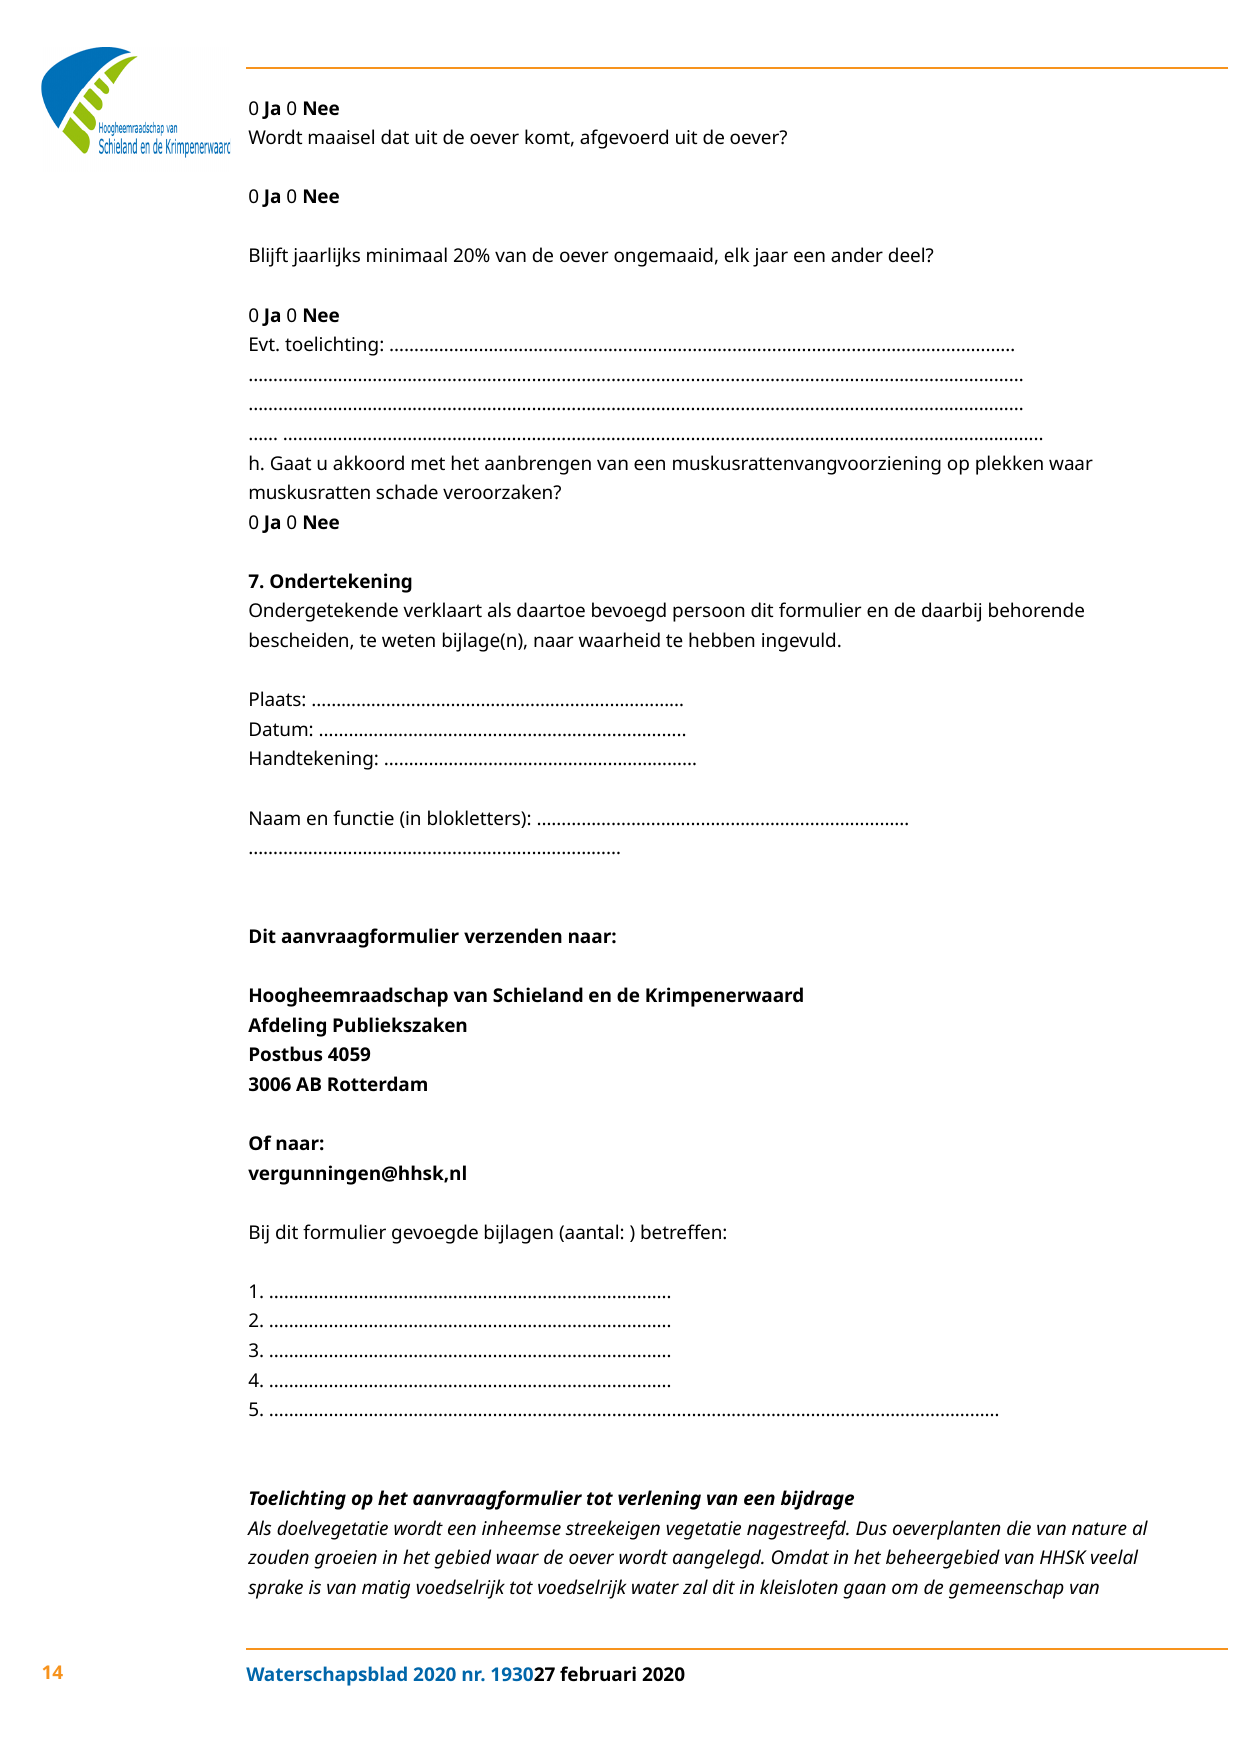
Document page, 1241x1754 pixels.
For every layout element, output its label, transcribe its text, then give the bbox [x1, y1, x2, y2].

text Postbus 4059 [248, 1041, 1152, 1067]
text Toelichting op het aanvraagformulier tot verlening van een bijdrage [248, 1485, 1152, 1511]
text 0 Ja 0 Nee [248, 302, 1152, 328]
text Blijft jaarlijks minimaal 20% van de oever ongemaaid, elk jaar een ander deel? [248, 243, 1152, 268]
text 0 Ja 0 Nee [248, 509, 1152, 535]
picture [41, 47, 231, 172]
text 4. ……………………………………………………………………… [248, 1367, 1152, 1393]
text h. Gaat u akkoord met het aanbrengen van een muskusrattenvangvoorziening op plekken waar muskusratten schade veroorzaken? [248, 450, 1152, 505]
text Datum: ……………………………………………………………….. [248, 716, 1152, 742]
text 0 Ja 0 Nee [248, 183, 1152, 209]
text 7. Ondertekening [248, 568, 1152, 594]
text Als doelvegetatie wordt een inheemse streekeigen vegetatie nagestreefd. Dus oeverplanten die van nature al zouden groeien in het gebied waar de oever wordt aangelegd. Omdat in het beheergebied van HHSK veelal sprake is van matig voedselrijk tot voedselrijk water zal dit in kleisloten gaan om de gemeenschap van [248, 1515, 1152, 1600]
text ………………………………………………………………………………………………………………………………………… [248, 361, 1152, 387]
text 1. ……………………………………………………………………… [248, 1278, 1152, 1304]
text 3006 AB Rotterdam [248, 1071, 1152, 1097]
text Evt. toelichting: ……………………………………………………………………………………………………………… [248, 331, 1152, 357]
text …… ………………………………………………………………………………………………………………………………….….. [248, 420, 1152, 446]
text 3. ……………………………………………………………………… [248, 1337, 1152, 1363]
text 5. ………………………………………………………………………………………………………………………………… [248, 1396, 1152, 1422]
text vergunningen@hhsk,nl [248, 1160, 1152, 1186]
text Handtekening: ……………………………………………………… [248, 746, 1152, 771]
text Ondergetekende verklaart als daartoe bevoegd persoon dit formulier en de daarbij behorende bescheiden, te weten bijlage(n), naar waarheid te hebben ingevuld. [248, 598, 1152, 653]
text Afdeling Publiekszaken [248, 1012, 1152, 1038]
text 0 Ja 0 Nee [248, 95, 1152, 121]
text ………………………………………………………………………………………………………………………………………… [248, 391, 1152, 416]
text ………………………………………………………………… [248, 834, 1152, 860]
text Hoogheemraadschap van Schieland en de Krimpenerwaard [248, 982, 1152, 1008]
text Bij dit formulier gevoegde bijlagen (aantal: ) betreffen: [248, 1219, 1152, 1245]
text Of naar: [248, 1130, 1152, 1156]
text Wordt maaisel dat uit de oever komt, afgevoerd uit de oever? [248, 124, 1152, 150]
text 2. ……………………………………………………………………… [248, 1308, 1152, 1333]
text Plaats: ………………………………………………………………… [248, 686, 1152, 712]
text Naam en functie (in blokletters): ………………………………………………………………… [248, 805, 1152, 831]
text Dit aanvraagformulier verzenden naar: [248, 923, 1152, 949]
